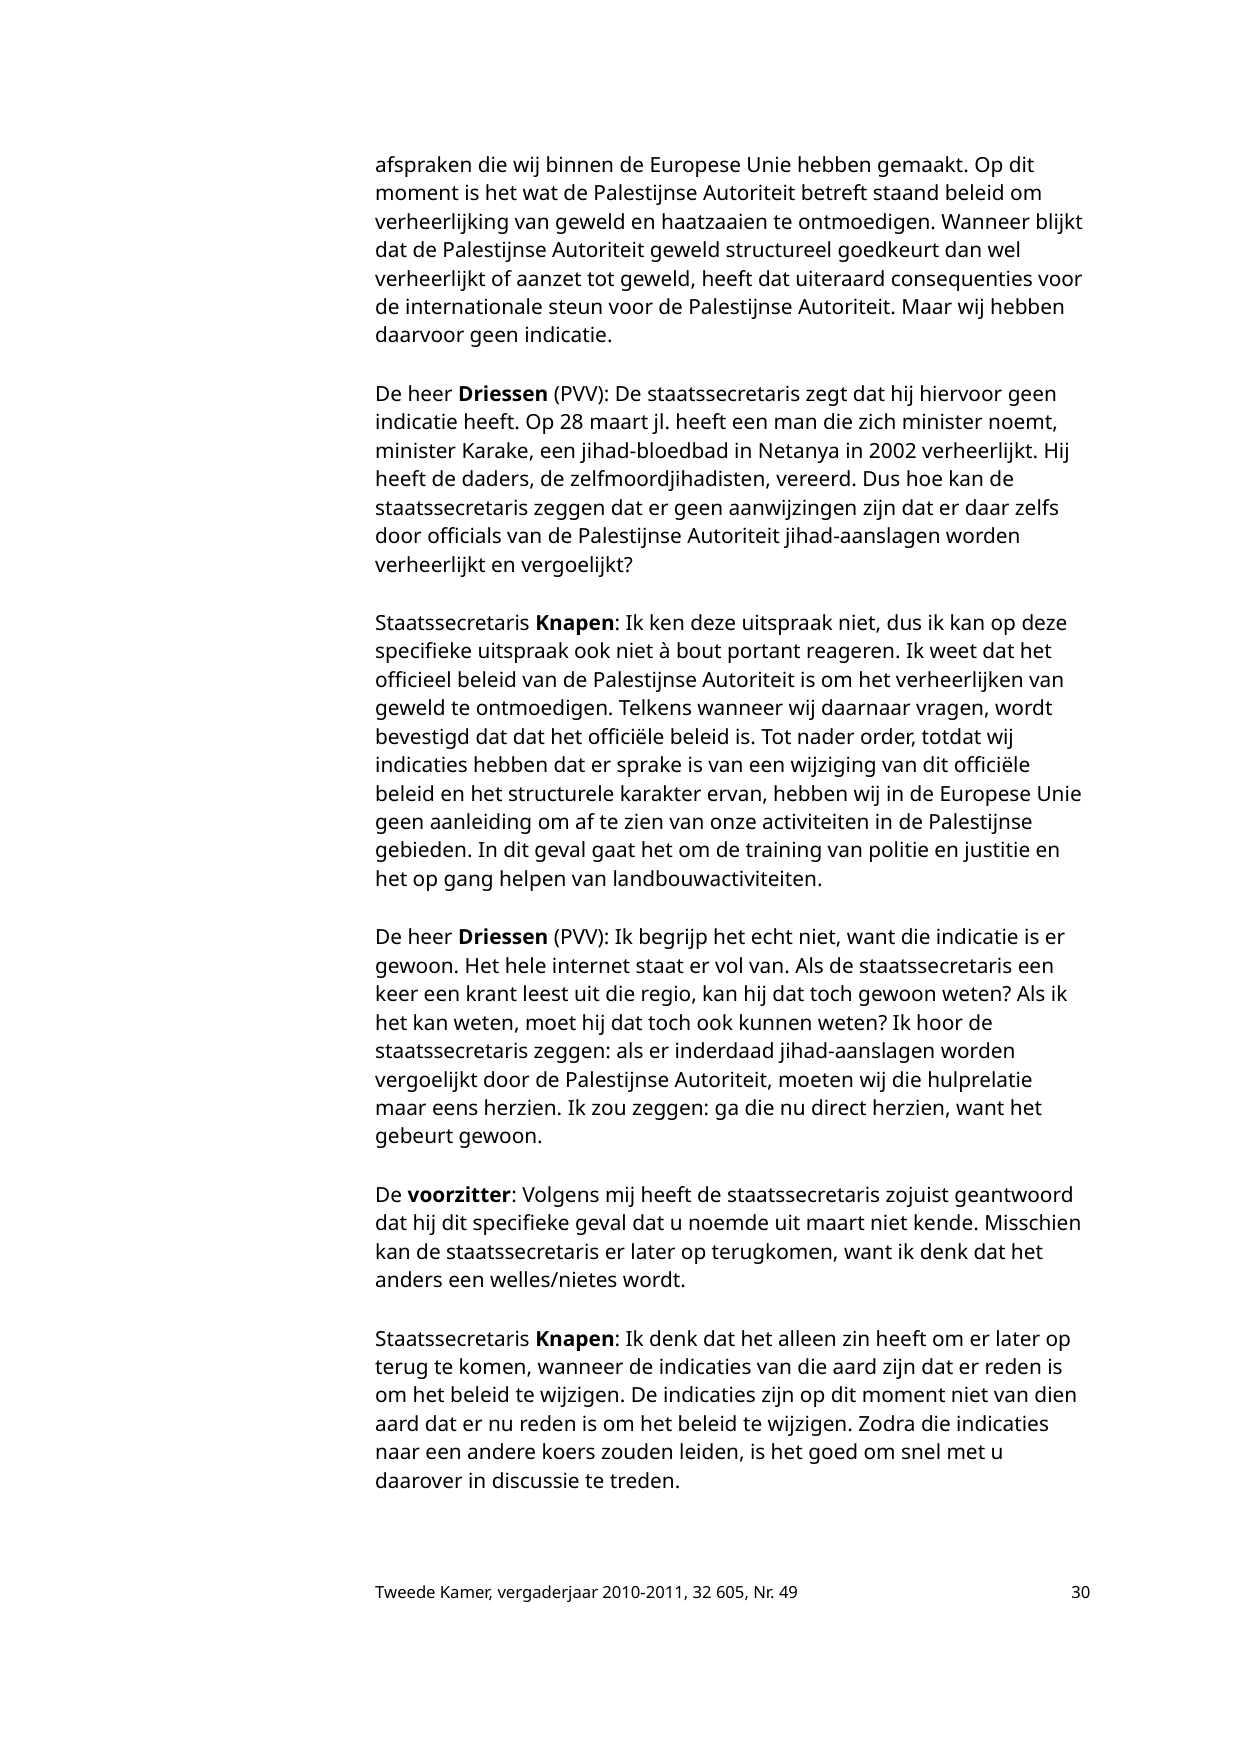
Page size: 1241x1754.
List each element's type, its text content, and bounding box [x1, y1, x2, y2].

text De heer Driessen (PVV): De staatssecretaris zegt dat hij hiervoor geen indicatie heeft. Op 28 maart jl. heeft een man die zich minister noemt, minister Karake, een jihad-bloedbad in Netanya in 2002 verheerlijkt. Hij heeft de daders, de zelfmoordjihadisten, vereerd. Dus hoe kan de staatssecretaris zeggen dat er geen aanwijzingen zijn dat er daar zelfs door officials van de Palestijnse Autoriteit jihad-aanslagen worden verheerlijkt en vergoelijkt? [375, 379, 1090, 578]
text De voorzitter: Volgens mij heeft de staatssecretaris zojuist geantwoord dat hij dit specifieke geval dat u noemde uit maart niet kende. Misschien kan de staatssecretaris er later op terugkomen, want ik denk dat het anders een welles/nietes wordt. [375, 1180, 1090, 1294]
text Staatssecretaris Knapen: Ik ken deze uitspraak niet, dus ik kan op deze specifieke uitspraak ook niet à bout portant reageren. Ik weet dat het officieel beleid van de Palestijnse Autoriteit is om het verheerlijken van geweld te ontmoedigen. Telkens wanneer wij daarnaar vragen, wordt bevestigd dat dat het officiële beleid is. Tot nader order, totdat wij indicaties hebben dat er sprake is van een wijziging van dit officiële beleid en het structurele karakter ervan, hebben wij in de Europese Unie geen aanleiding om af te zien van onze activiteiten in de Palestijnse gebieden. In dit geval gaat het om de training van politie en justitie en het op gang helpen van landbouwactiviteiten. [375, 608, 1090, 892]
text Staatssecretaris Knapen: Ik denk dat het alleen zin heeft om er later op terug te komen, wanneer de indicaties van die aard zijn dat er reden is om het beleid te wijzigen. De indicaties zijn op dit moment niet van dien aard dat er nu reden is om het beleid te wijzigen. Zodra die indicaties naar een andere koers zouden leiden, is het goed om snel met u daarover in discussie te treden. [375, 1324, 1090, 1494]
text De heer Driessen (PVV): Ik begrijp het echt niet, want die indicatie is er gewoon. Het hele internet staat er vol van. Als de staatssecretaris een keer een krant leest uit die regio, kan hij dat toch gewoon weten? Als ik het kan weten, moet hij dat toch ook kunnen weten? Ik hoor de staatssecretaris zeggen: als er inderdaad jihad-aanslagen worden vergoelijkt door de Palestijnse Autoriteit, moeten wij die hulprelatie maar eens herzien. Ik zou zeggen: ga die nu direct herzien, want het gebeurt gewoon. [375, 922, 1090, 1150]
text afspraken die wij binnen de Europese Unie hebben gemaakt. Op dit moment is het wat de Palestijnse Autoriteit betreft staand beleid om verheerlijking van geweld en haatzaaien te ontmoedigen. Wanneer blijkt dat de Palestijnse Autoriteit geweld structureel goedkeurt dan wel verheerlijkt of aanzet tot geweld, heeft dat uiteraard consequenties voor de internationale steun voor de Palestijnse Autoriteit. Maar wij hebben daarvoor geen indicatie. [375, 150, 1090, 349]
